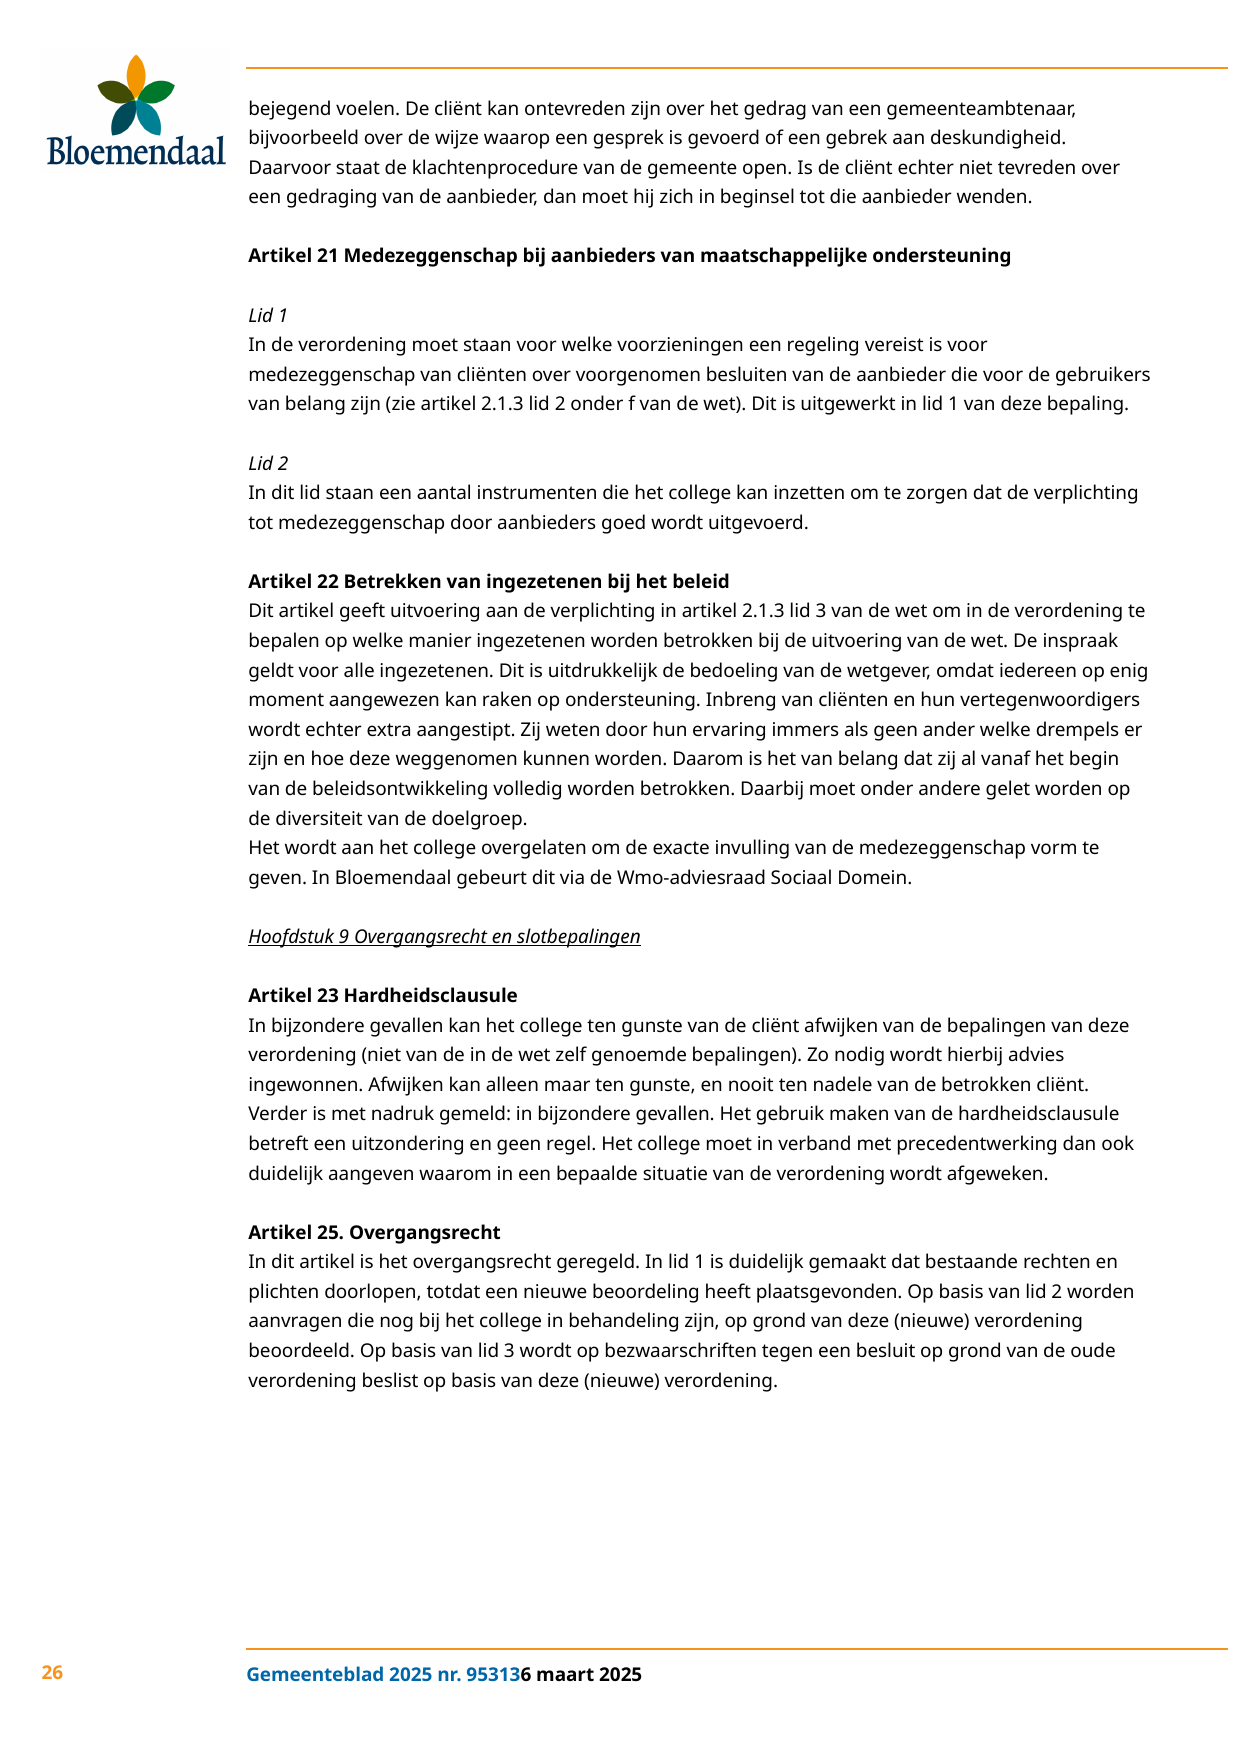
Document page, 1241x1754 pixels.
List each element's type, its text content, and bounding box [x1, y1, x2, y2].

text Artikel 25. Overgangsrecht [248, 1219, 1152, 1245]
text bejegend voelen. De cliënt kan ontevreden zijn over het gedrag van een gemeenteambtenaar, bijvoorbeeld over de wijze waarop een gesprek is gevoerd of een gebrek aan deskundigheid. Daarvoor staat de klachtenprocedure van de gemeente open. Is de cliënt echter niet tevreden over een gedraging van de aanbieder, dan moet hij zich in beginsel tot die aanbieder wenden. [248, 95, 1152, 209]
text Dit artikel geeft uitvoering aan de verplichting in artikel 2.1.3 lid 3 van de wet om in de verordening te bepalen op welke manier ingezetenen worden betrokken bij de uitvoering van de wet. De inspraak geldt voor alle ingezetenen. Dit is uitdrukkelijk de bedoeling van de wetgever, omdat iedereen op enig moment aangewezen kan raken op ondersteuning. Inbreng van cliënten en hun vertegenwoordigers wordt echter extra aangestipt. Zij weten door hun ervaring immers als geen ander welke drempels er zijn en hoe deze weggenomen kunnen worden. Daarom is het van belang dat zij al vanaf het begin van de beleidsontwikkeling volledig worden betrokken. Daarbij moet onder andere gelet worden op de diversiteit van de doelgroep. [248, 598, 1152, 831]
text Het wordt aan het college overgelaten om de exacte invulling van de medezeggenschap vorm te geven. In Bloemendaal gebeurt dit via de Wmo-adviesraad Sociaal Domein. [248, 834, 1152, 890]
picture [41, 47, 231, 172]
text Artikel 23 Hardheidsclausule [248, 982, 1152, 1008]
text Lid 2 [248, 450, 1152, 476]
text Hoofdstuk 9 Overgangsrecht en slotbepalingen [248, 923, 1152, 949]
text In de verordening moet staan voor welke voorzieningen een regeling vereist is voor medezeggenschap van cliënten over voorgenomen besluiten van de aanbieder die voor de gebruikers van belang zijn (zie artikel 2.1.3 lid 2 onder f van de wet). Dit is uitgewerkt in lid 1 van deze bepaling. [248, 331, 1152, 416]
text In bijzondere gevallen kan het college ten gunste van de cliënt afwijken van de bepalingen van deze verordening (niet van de in de wet zelf genoemde bepalingen). Zo nodig wordt hierbij advies ingewonnen. Afwijken kan alleen maar ten gunste, en nooit ten nadele van de betrokken cliënt. Verder is met nadruk gemeld: in bijzondere gevallen. Het gebruik maken van de hardheidsclausule betreft een uitzondering en geen regel. Het college moet in verband met precedentwerking dan ook duidelijk aangeven waarom in een bepaalde situatie van de verordening wordt afgeweken. [248, 1012, 1152, 1186]
text In dit artikel is het overgangsrecht geregeld. In lid 1 is duidelijk gemaakt dat bestaande rechten en plichten doorlopen, totdat een nieuwe beoordeling heeft plaatsgevonden. Op basis van lid 2 worden aanvragen die nog bij het college in behandeling zijn, op grond van deze (nieuwe) verordening beoordeeld. Op basis van lid 3 wordt op bezwaarschriften tegen een besluit op grond van de oude verordening beslist op basis van deze (nieuwe) verordening. [248, 1248, 1152, 1393]
text Artikel 22 Betrekken van ingezetenen bij het beleid [248, 568, 1152, 594]
text Lid 1 [248, 302, 1152, 328]
text Artikel 21 Medezeggenschap bij aanbieders van maatschappelijke ondersteuning [248, 243, 1152, 268]
text In dit lid staan een aantal instrumenten die het college kan inzetten om te zorgen dat de verplichting tot medezeggenschap door aanbieders goed wordt uitgevoerd. [248, 479, 1152, 535]
